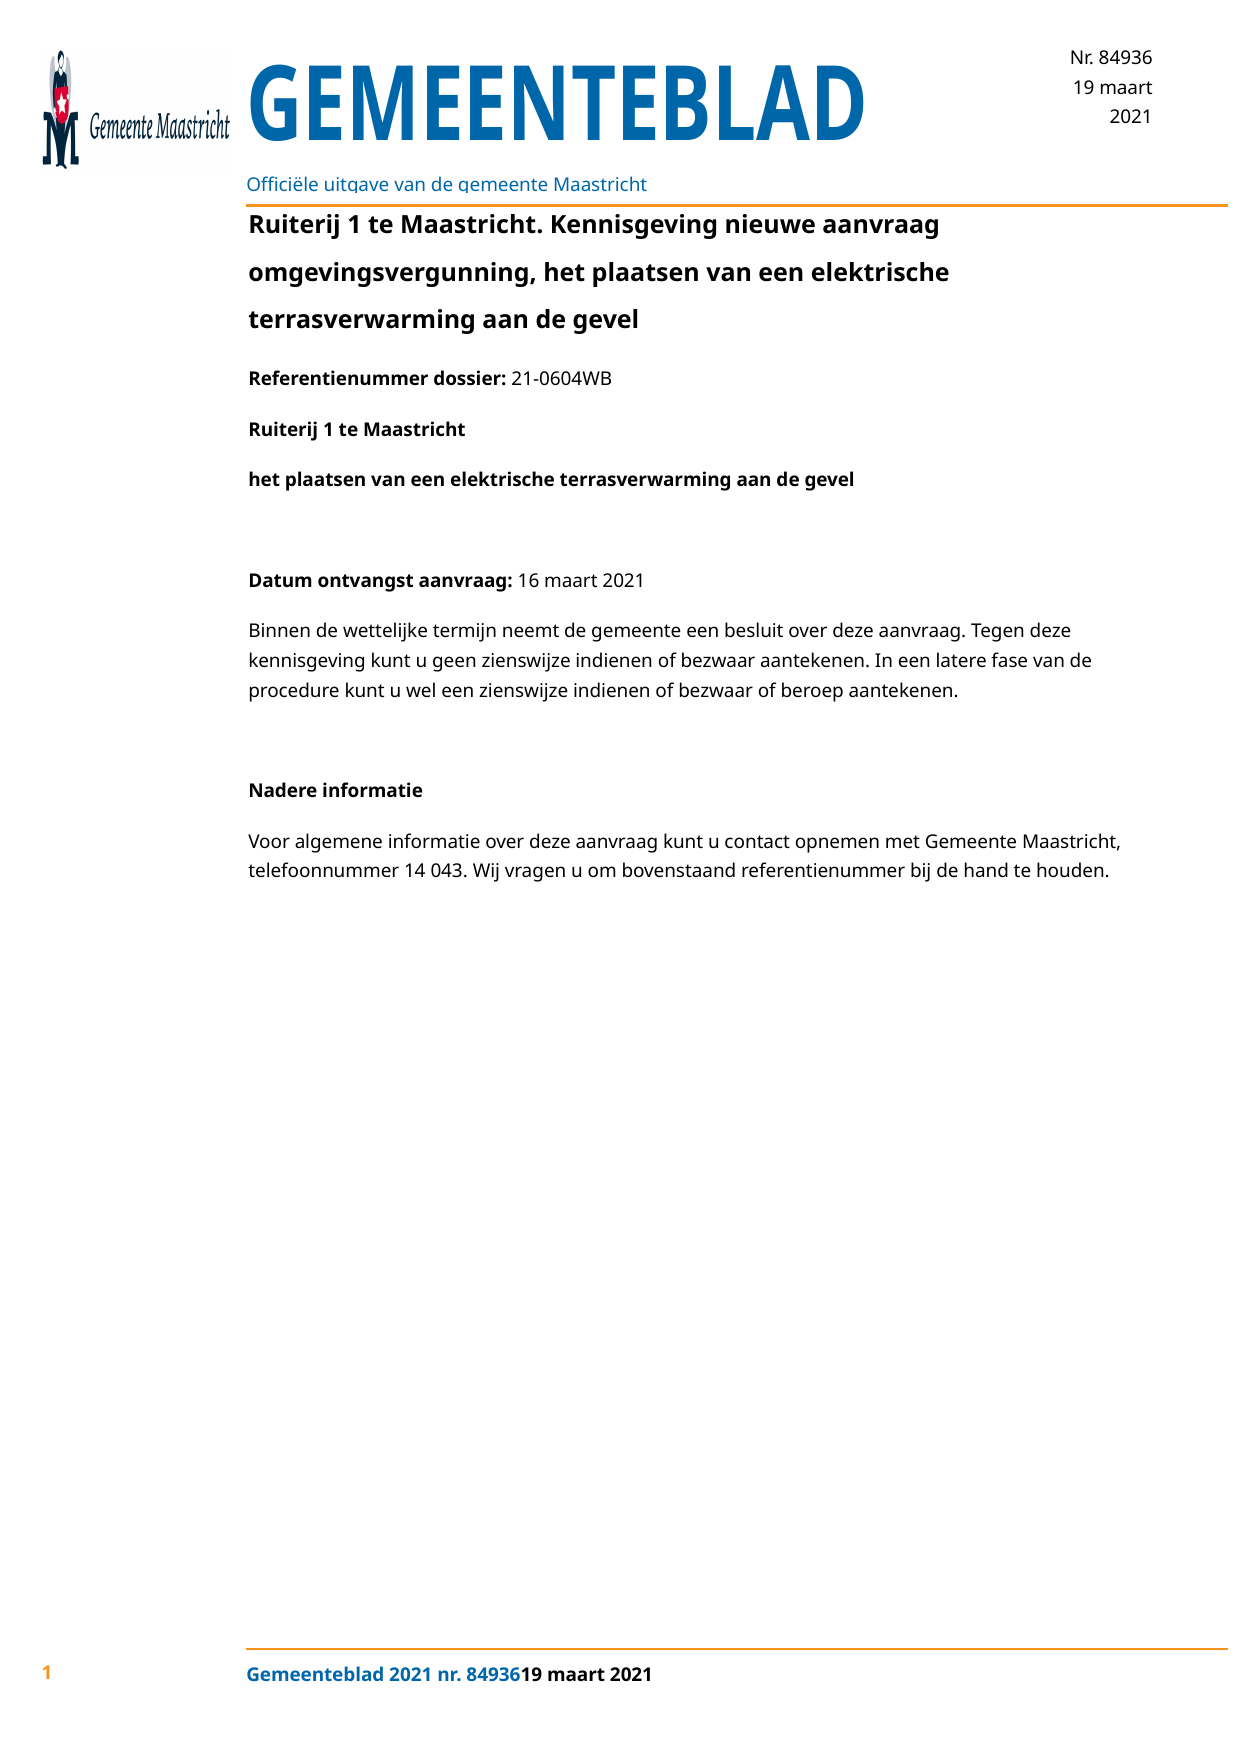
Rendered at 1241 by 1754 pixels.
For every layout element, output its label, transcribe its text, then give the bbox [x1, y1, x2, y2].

text Voor algemene informatie over deze aanvraag kunt u contact opnemen met Gemeente Maastricht, telefoonnummer 14 043. Wij vragen u om bovenstaand referentienummer bij de hand te houden. [248, 828, 1152, 883]
text Referentienummer dossier: 21-0604WB [248, 366, 1152, 391]
text Datum ontvangst aanvraag: 16 maart 2021 [248, 567, 1152, 593]
text Ruiterij 1 te Maastricht [248, 416, 1152, 442]
text het plaatsen van een elektrische terrasverwarming aan de gevel [248, 466, 1152, 492]
text Ruiterij 1 te Maastricht. Kennisgeving nieuwe aanvraag omgevingsvergunning, het plaatsen van een elektrische terrasverwarming aan de gevel [248, 207, 1152, 336]
text Binnen de wettelijke termijn neemt de gemeente een besluit over deze aanvraag. Tegen deze kennisgeving kunt u geen zienswijze indienen of bezwaar aantekenen. In een latere fase van de procedure kunt u wel een zienswijze indienen of bezwaar of beroep aantekenen. [248, 618, 1152, 702]
picture [41, 47, 231, 172]
text Nadere informatie [248, 778, 1152, 803]
